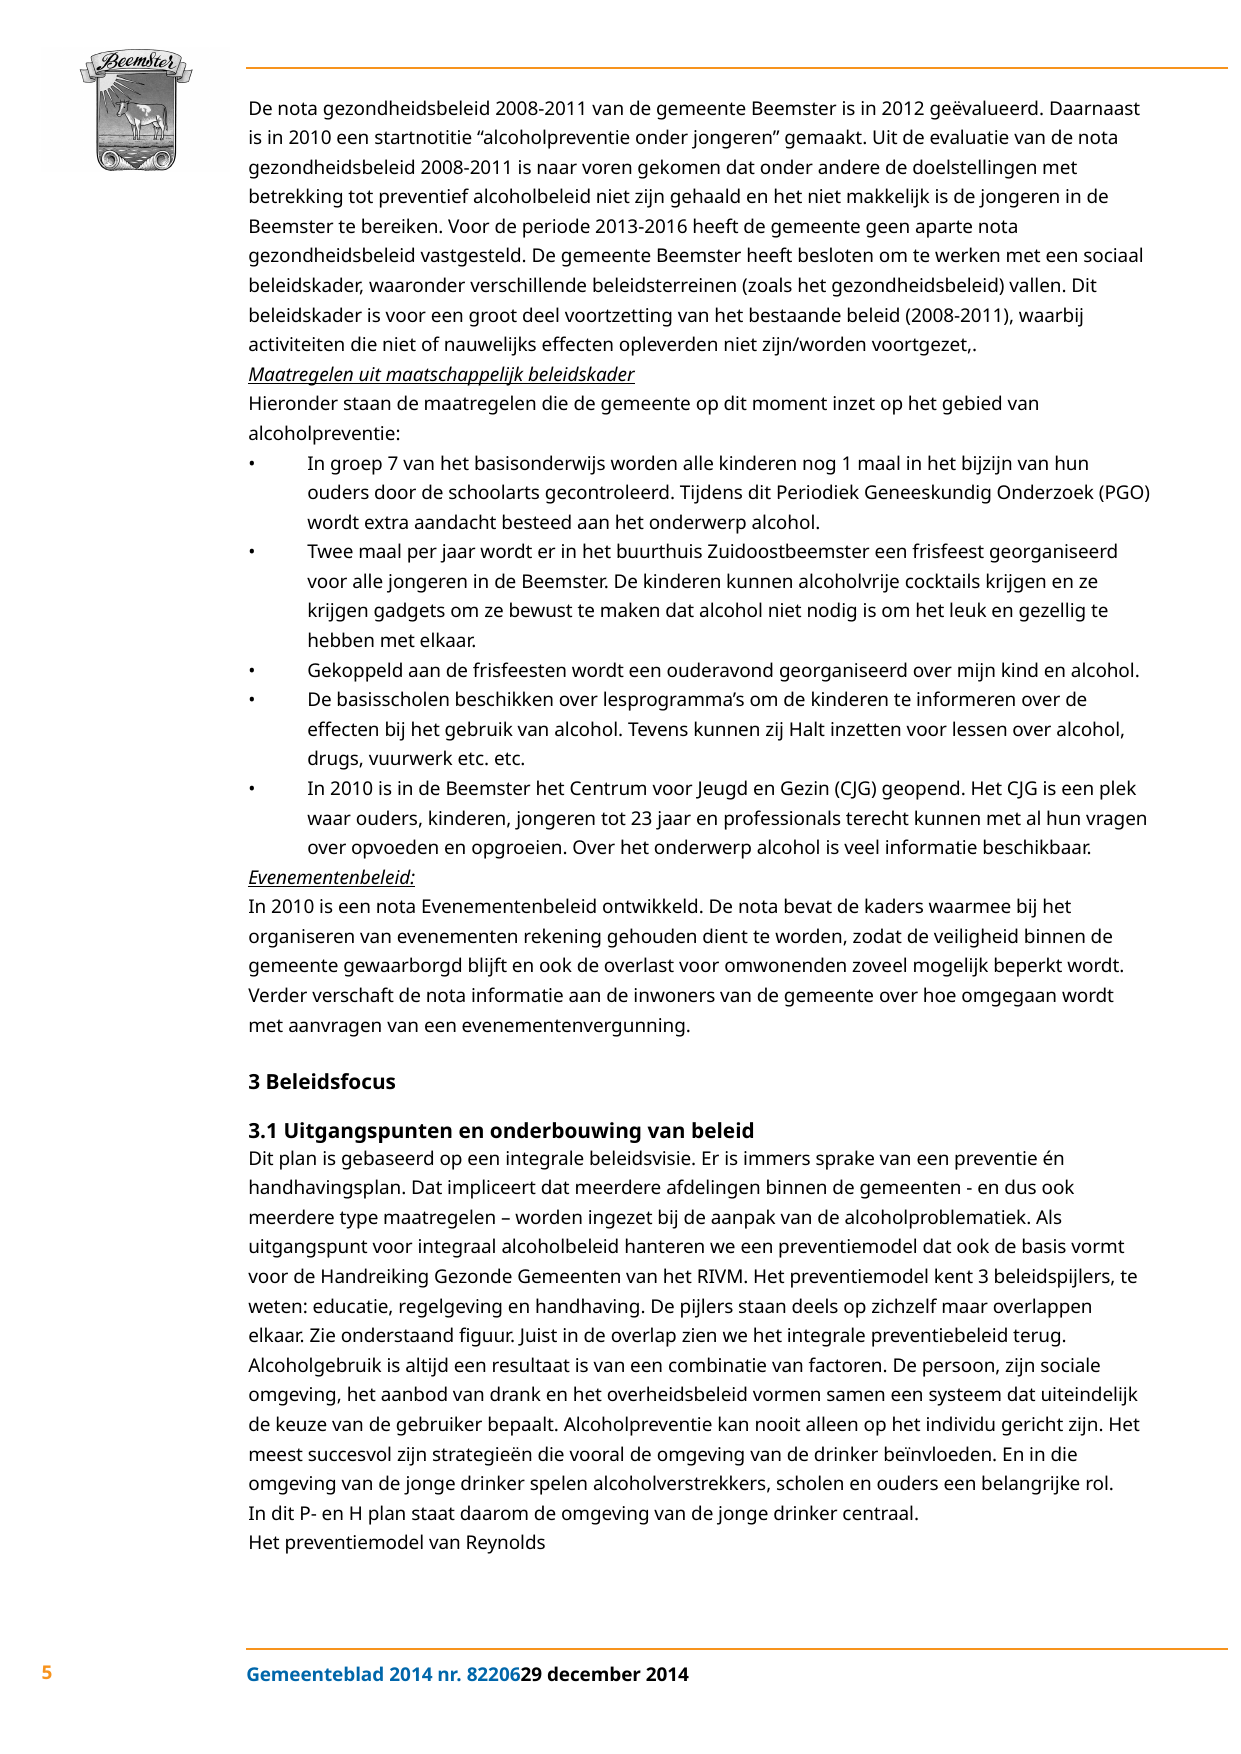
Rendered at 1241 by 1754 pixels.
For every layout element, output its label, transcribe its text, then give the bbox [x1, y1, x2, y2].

text Het preventiemodel van Reynolds [248, 1529, 1152, 1555]
list Twee maal per jaar wordt er in het buurthuis Zuidoostbeemster een frisfeest georganiseerd voor alle jongeren in de Beemster. De kinderen kunnen alcoholvrije cocktails krijgen en ze krijgen gadgets om ze bewust te maken dat alcohol niet nodig is om het leuk en gezellig te hebben met elkaar. [248, 538, 1152, 653]
text Hieronder staan de maatregelen die de gemeente op dit moment inzet op het gebied van alcoholpreventie: [248, 391, 1152, 446]
text Dit plan is gebaseerd op een integrale beleidsvisie. Er is immers sprake van een preventie én handhavingsplan. Dat impliceert dat meerdere afdelingen binnen de gemeenten - en dus ook meerdere type maatregelen – worden ingezet bij de aanpak van de alcoholproblematiek. Als uitgangspunt voor integraal alcoholbeleid hanteren we een preventiemodel dat ook de basis vormt voor de Handreiking Gezonde Gemeenten van het RIVM. Het preventiemodel kent 3 beleidspijlers, te weten: educatie, regelgeving en handhaving. De pijlers staan deels op zichzelf maar overlappen elkaar. Zie onderstaand figuur. Juist in de overlap zien we het integrale preventiebeleid terug. [248, 1145, 1152, 1348]
list In groep 7 van het basisonderwijs worden alle kinderen nog 1 maal in het bijzijn van hun ouders door de schoolarts gecontroleerd. Tijdens dit Periodiek Geneeskundig Onderzoek (PGO) wordt extra aandacht besteed aan het onderwerp alcohol. [248, 450, 1152, 535]
list Gekoppeld aan de frisfeesten wordt een ouderavond georganiseerd over mijn kind en alcohol. [248, 657, 1152, 683]
list In 2010 is in de Beemster het Centrum voor Jeugd en Gezin (CJG) geopend. Het CJG is een plek waar ouders, kinderen, jongeren tot 23 jaar en professionals terecht kunnen met al hun vragen over opvoeden en opgroeien. Over het onderwerp alcohol is veel informatie beschikbaar. [248, 775, 1152, 860]
text Maatregelen uit maatschappelijk beleidskader [248, 361, 1152, 387]
text Evenementenbeleid: [248, 864, 1152, 890]
text 3 Beleidsfocus [248, 1067, 1152, 1096]
text In dit P- en H plan staat daarom de omgeving van de jonge drinker centraal. [248, 1500, 1152, 1526]
list De basisscholen beschikken over lesprogramma’s om de kinderen te informeren over de effecten bij het gebruik van alcohol. Tevens kunnen zij Halt inzetten voor lessen over alcohol, drugs, vuurwerk etc. etc. [248, 686, 1152, 771]
text In 2010 is een nota Evenementenbeleid ontwikkeld. De nota bevat de kaders waarmee bij het organiseren van evenementen rekening gehouden dient te worden, zodat de veiligheid binnen de gemeente gewaarborgd blijft en ook de overlast voor omwonenden zoveel mogelijk beperkt wordt. Verder verschaft de nota informatie aan de inwoners van de gemeente over hoe omgegaan wordt met aanvragen van een evenementenvergunning. [248, 893, 1152, 1038]
text 3.1 Uitgangspunten en onderbouwing van beleid [248, 1116, 1152, 1145]
text De nota gezondheidsbeleid 2008-2011 van de gemeente Beemster is in 2012 geëvalueerd. Daarnaast is in 2010 een startnotitie “alcoholpreventie onder jongeren” gemaakt. Uit de evaluatie van de nota gezondheidsbeleid 2008-2011 is naar voren gekomen dat onder andere de doelstellingen met betrekking tot preventief alcoholbeleid niet zijn gehaald en het niet makkelijk is de jongeren in de Beemster te bereiken. Voor de periode 2013-2016 heeft de gemeente geen aparte nota gezondheidsbeleid vastgesteld. De gemeente Beemster heeft besloten om te werken met een sociaal beleidskader, waaronder verschillende beleidsterreinen (zoals het gezondheidsbeleid) vallen. Dit beleidskader is voor een groot deel voortzetting van het bestaande beleid (2008-2011), waarbij activiteiten die niet of nauwelijks effecten opleverden niet zijn/worden voortgezet,. [248, 95, 1152, 357]
text Alcoholgebruik is altijd een resultaat is van een combinatie van factoren. De persoon, zijn sociale omgeving, het aanbod van drank en het overheidsbeleid vormen samen een systeem dat uiteindelijk de keuze van de gebruiker bepaalt. Alcoholpreventie kan nooit alleen op het individu gericht zijn. Het meest succesvol zijn strategieën die vooral de omgeving van de drinker beïnvloeden. En in die omgeving van de jonge drinker spelen alcoholverstrekkers, scholen en ouders een belangrijke rol. [248, 1352, 1152, 1496]
picture [41, 47, 231, 172]
